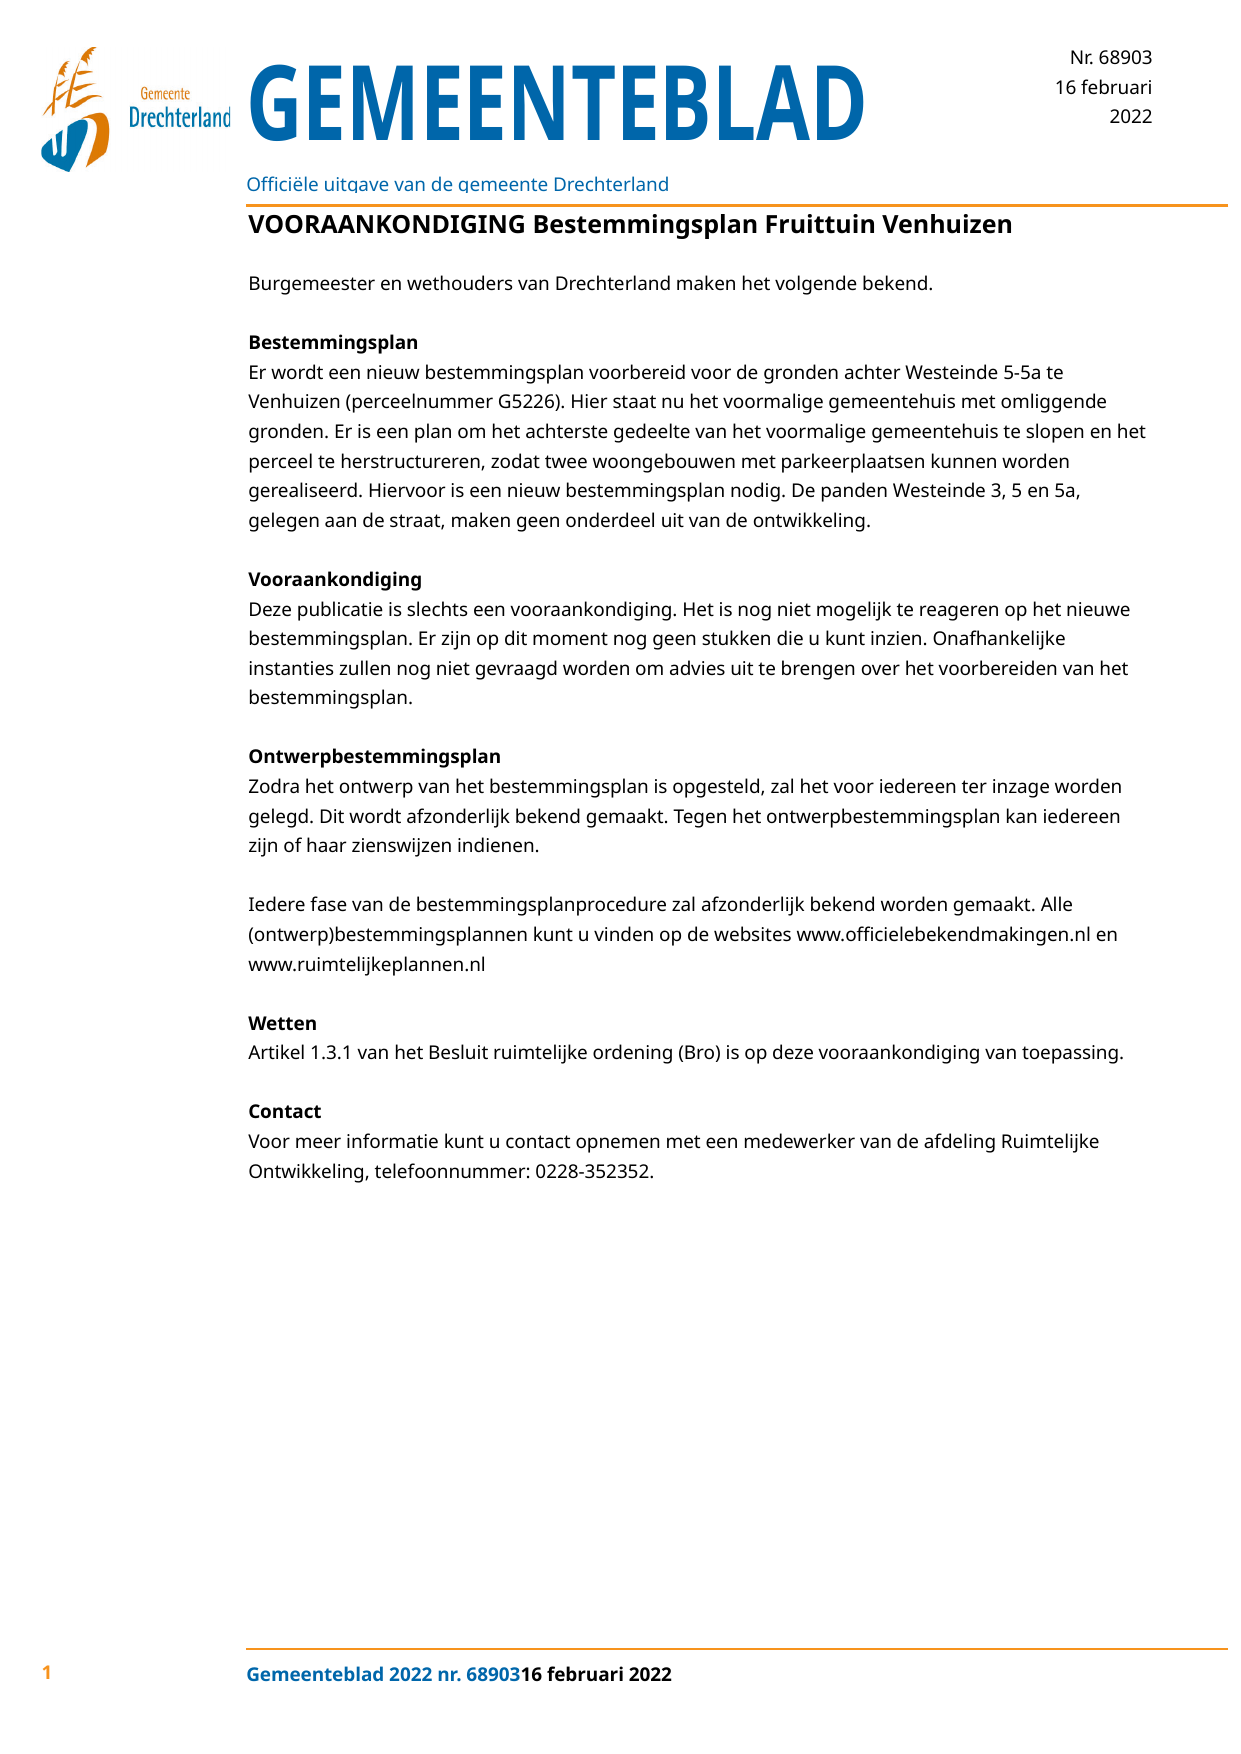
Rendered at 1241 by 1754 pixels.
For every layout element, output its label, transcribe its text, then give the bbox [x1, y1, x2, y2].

text Iedere fase van de bestemmingsplanprocedure zal afzonderlijk bekend worden gemaakt. Alle (ontwerp)bestemmingsplannen kunt u vinden op de websites www.officielebekendmakingen.nl en www.ruimtelijkeplannen.nl [248, 892, 1152, 976]
text Contact [248, 1099, 1152, 1124]
text Voor meer informatie kunt u contact opnemen met een medewerker van de afdeling Ruimtelijke Ontwikkeling, telefoonnummer: 0228-352352. [248, 1128, 1152, 1183]
text Burgemeester en wethouders van Drechterland maken het volgende bekend. [248, 270, 1152, 296]
text Wetten [248, 1010, 1152, 1036]
text Bestemmingsplan [248, 329, 1152, 355]
text Artikel 1.3.1 van het Besluit ruimtelijke ordening (Bro) is op deze vooraankondiging van toepassing. [248, 1039, 1152, 1065]
text VOORAANKONDIGING Bestemmingsplan Fruittuin Venhuizen [248, 207, 1152, 241]
picture [41, 47, 231, 172]
text Vooraankondiging [248, 566, 1152, 592]
text Zodra het ontwerp van het bestemmingsplan is opgesteld, zal het voor iedereen ter inzage worden gelegd. Dit wordt afzonderlijk bekend gemaakt. Tegen het ontwerpbestemmingsplan kan iedereen zijn of haar zienswijzen indienen. [248, 773, 1152, 858]
picture [41, 158, 64, 172]
text Er wordt een nieuw bestemmingsplan voorbereid voor de gronden achter Westeinde 5-5a te Venhuizen (perceelnummer G5226). Hier staat nu het voormalige gemeentehuis met omliggende gronden. Er is een plan om het achterste gedeelte van het voormalige gemeentehuis te slopen en het perceel te herstructureren, zodat twee woongebouwen met parkeerplaatsen kunnen worden gerealiseerd. Hiervoor is een nieuw bestemmingsplan nodig. De panden Westeinde 3, 5 en 5a, gelegen aan de straat, maken geen onderdeel uit van de ontwikkeling. [248, 359, 1152, 533]
text Ontwerpbestemmingsplan [248, 744, 1152, 769]
picture [226, 115, 231, 124]
text Deze publicatie is slechts een vooraankondiging. Het is nog niet mogelijk te reageren op het nieuwe bestemmingsplan. Er zijn op dit moment nog geen stukken die u kunt inzien. Onafhankelijke instanties zullen nog niet gevraagd worden om advies uit te brengen over het voorbereiden van het bestemmingsplan. [248, 596, 1152, 710]
